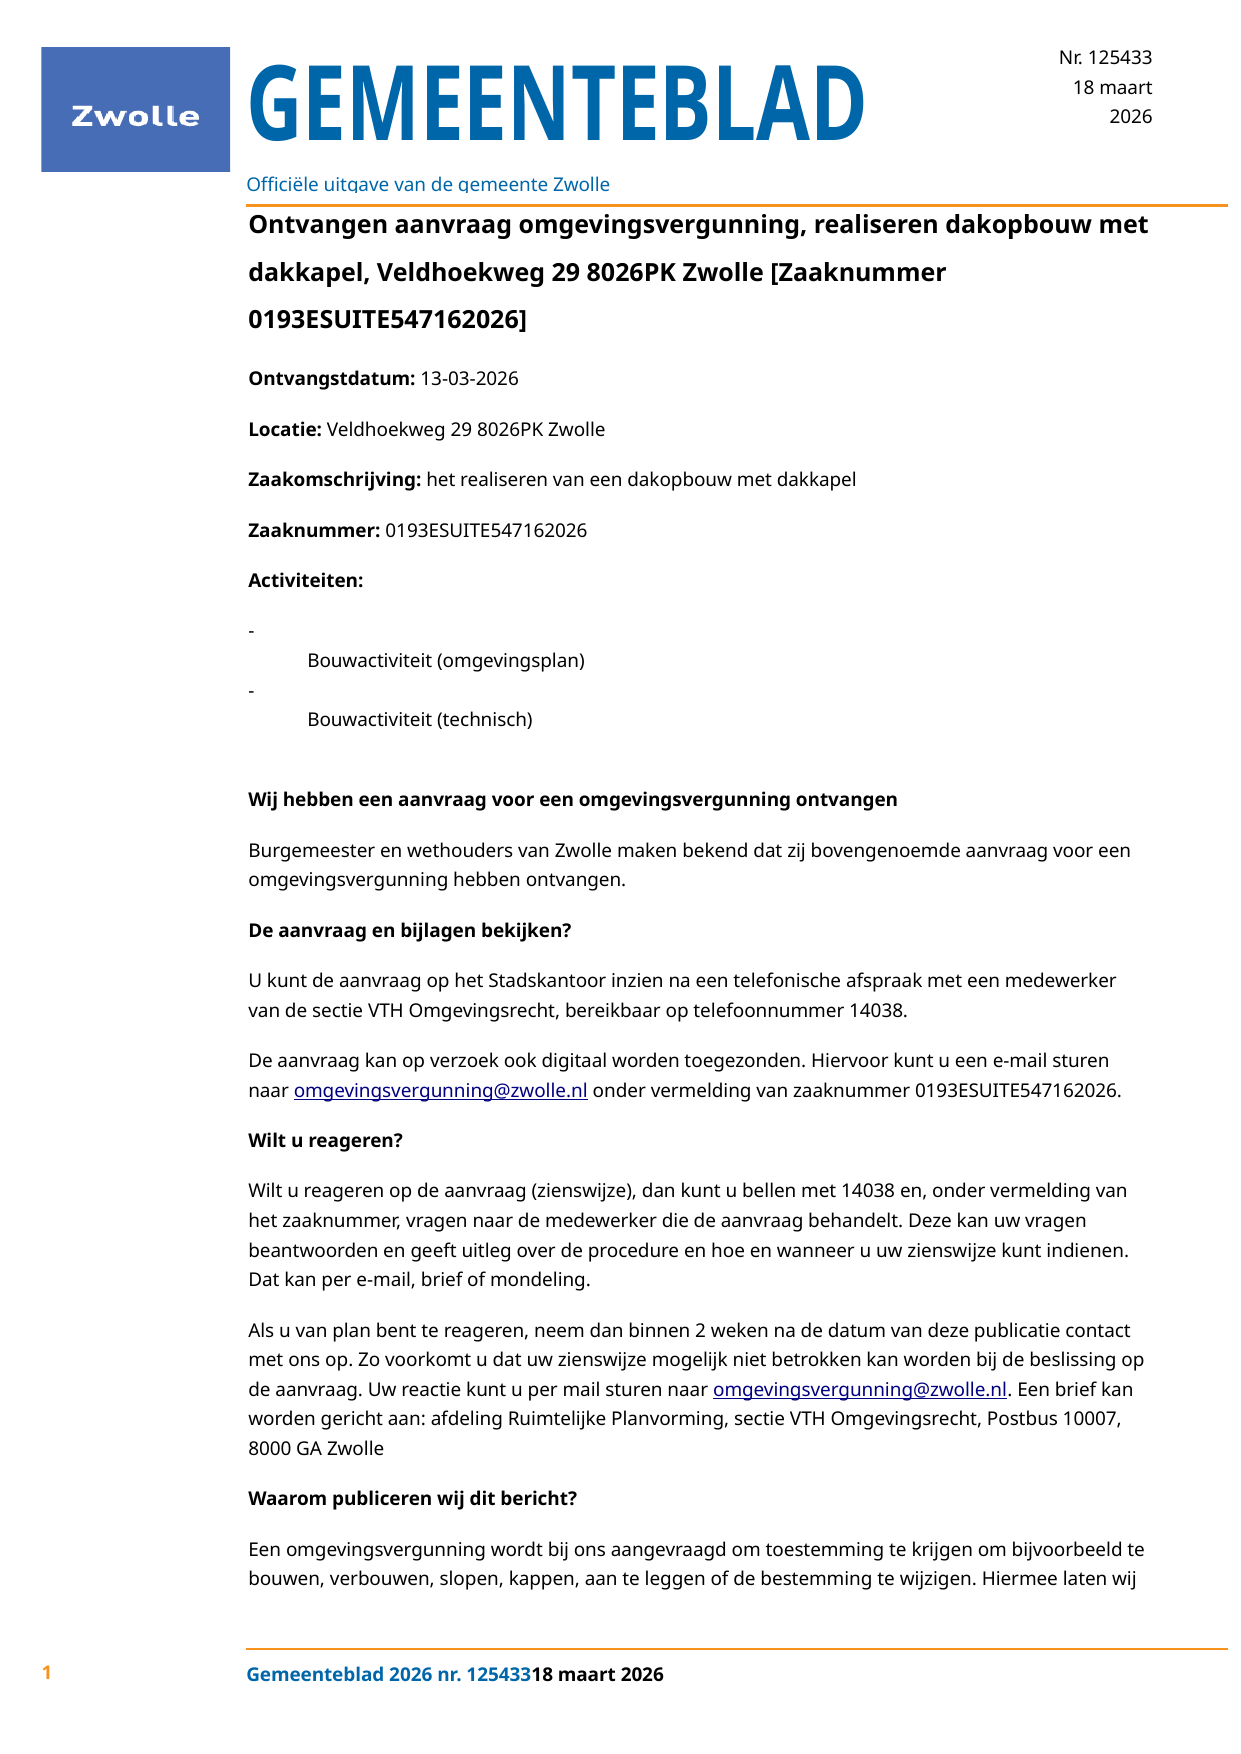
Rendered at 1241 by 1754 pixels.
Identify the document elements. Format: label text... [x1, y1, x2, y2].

text De aanvraag kan op verzoek ook digitaal worden toegezonden. Hiervoor kunt u een e-mail sturen naar omgevingsvergunning@zwolle.nl onder vermelding van zaaknummer 0193ESUITE547162026. [248, 1047, 1152, 1102]
text Activiteiten: [248, 567, 1152, 593]
list Bouwactiviteit (technisch) [248, 706, 1152, 732]
text Wilt u reageren op de aanvraag (zienswijze), dan kunt u bellen met 14038 en, onder vermelding van het zaaknummer, vragen naar de medewerker die de aanvraag behandelt. Deze kan uw vragen beantwoorden en geeft uitleg over de procedure en hoe en wanneer u uw zienswijze kunt indienen. Dat kan per e-mail, brief of mondeling. [248, 1178, 1152, 1292]
text Zaaknummer: 0193ESUITE547162026 [248, 517, 1152, 542]
list Bouwactiviteit (omgevingsplan) [248, 647, 1152, 673]
text Ontvangen aanvraag omgevingsvergunning, realiseren dakopbouw met dakkapel, Veldhoekweg 29 8026PK Zwolle [Zaaknummer 0193ESUITE547162026] [248, 207, 1152, 336]
picture [41, 47, 231, 172]
text Locatie: Veldhoekweg 29 8026PK Zwolle [248, 416, 1152, 442]
text Wij hebben een aanvraag voor een omgevingsvergunning ontvangen [248, 786, 1152, 812]
text Wilt u reageren? [248, 1127, 1152, 1153]
text De aanvraag en bijlagen bekijken? [248, 917, 1152, 942]
text U kunt de aanvraag op het Stadskantoor inzien na een telefonische afspraak met een medewerker van de sectie VTH Omgevingsrecht, bereikbaar op telefoonnummer 14038. [248, 967, 1152, 1022]
text Zaakomschrijving: het realiseren van een dakopbouw met dakkapel [248, 466, 1152, 492]
text Een omgevingsvergunning wordt bij ons aangevraagd om toestemming te krijgen om bijvoorbeeld te bouwen, verbouwen, slopen, kappen, aan te leggen of de bestemming te wijzigen. Hiermee laten wij [248, 1536, 1152, 1591]
text Burgemeester en wethouders van Zwolle maken bekend dat zij bovengenoemde aanvraag voor een omgevingsvergunning hebben ontvangen. [248, 837, 1152, 892]
text Ontvangstdatum: 13-03-2026 [248, 366, 1152, 391]
text Waarom publiceren wij dit bericht? [248, 1486, 1152, 1511]
text Als u van plan bent te reageren, neem dan binnen 2 weken na de datum van deze publicatie contact met ons op. Zo voorkomt u dat uw zienswijze mogelijk niet betrokken kan worden bij de beslissing op de aanvraag. Uw reactie kunt u per mail sturen naar omgevingsvergunning@zwolle.nl. Een brief kan worden gericht aan: afdeling Ruimtelijke Planvorming, sectie VTH Omgevingsrecht, Postbus 10007, 8000 GA Zwolle [248, 1317, 1152, 1461]
